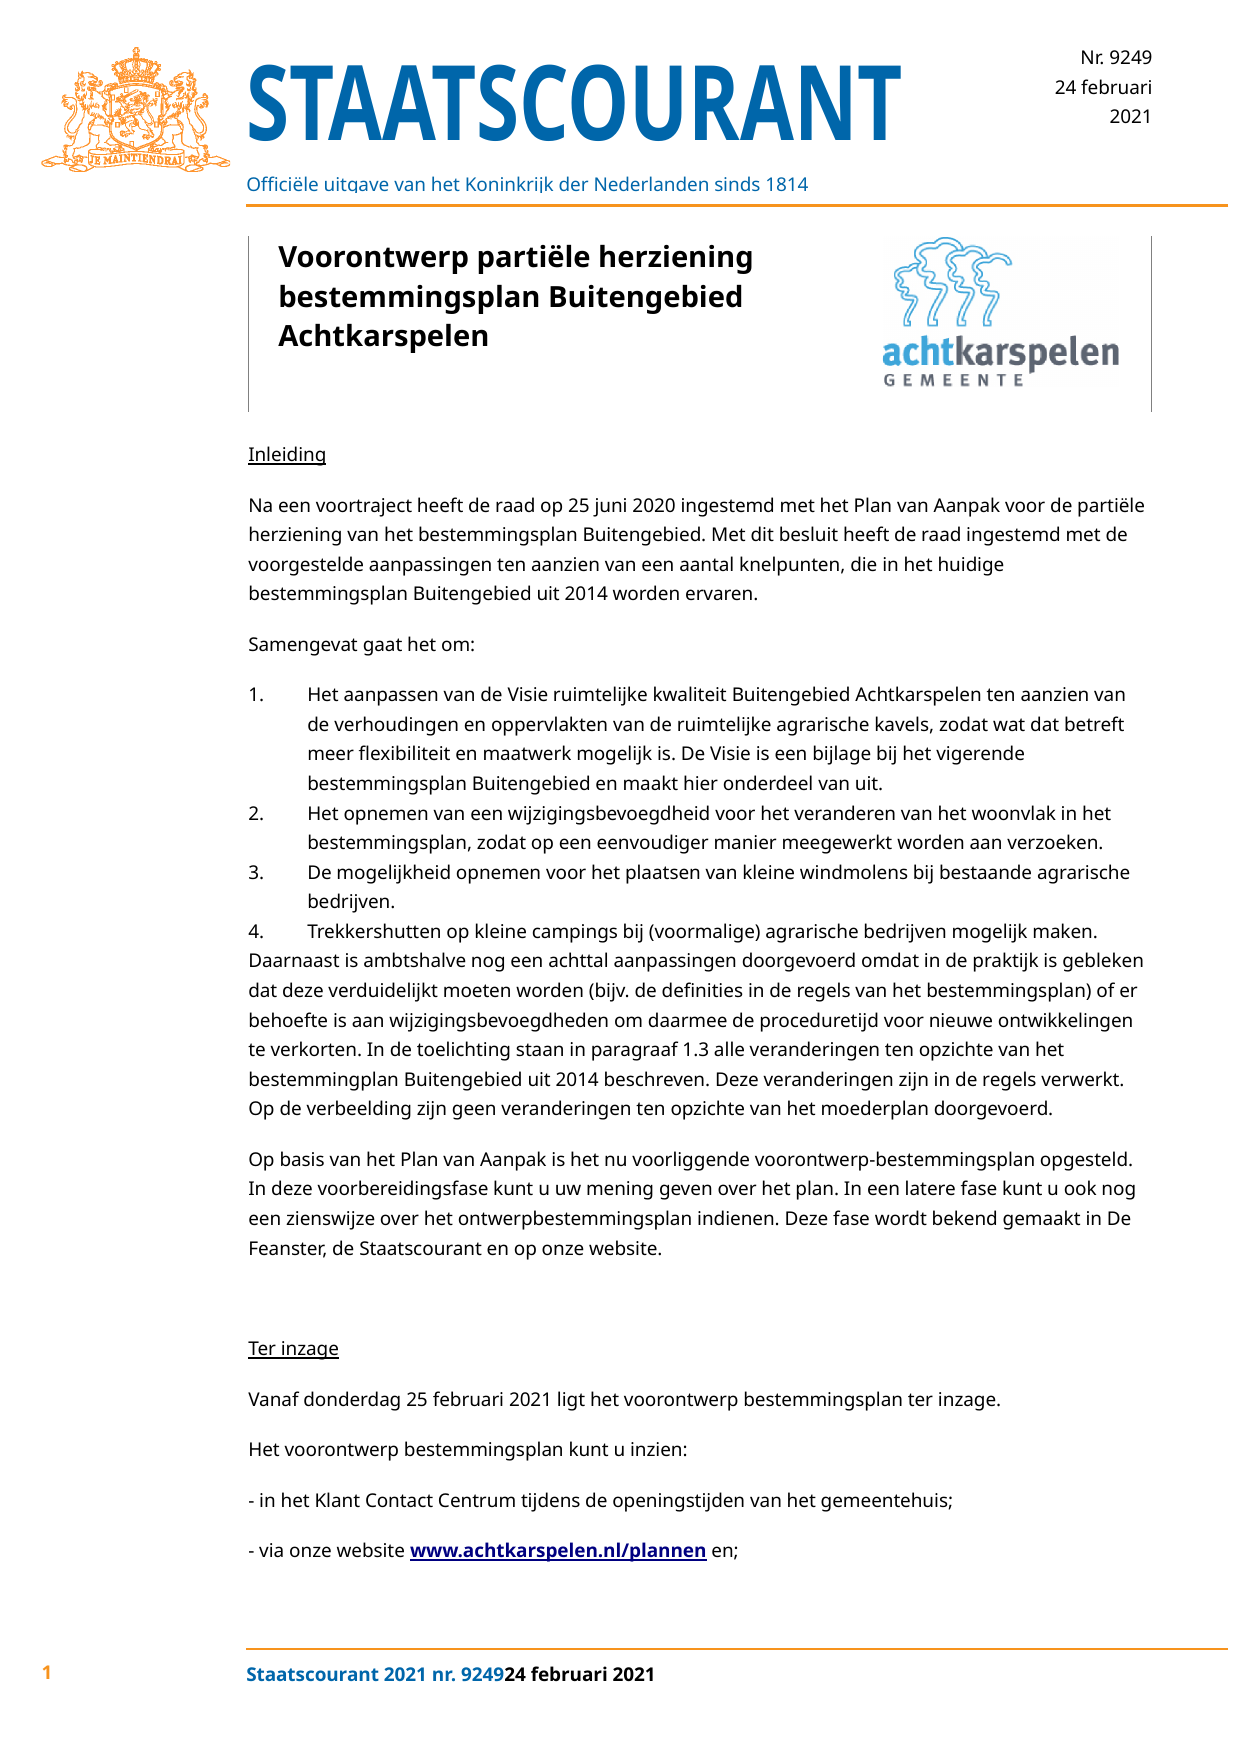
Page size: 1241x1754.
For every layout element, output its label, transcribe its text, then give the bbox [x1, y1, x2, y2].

list De mogelijkheid opnemen voor het plaatsen van kleine windmolens bij bestaande agrarische bedrijven. [248, 859, 1152, 914]
text Daarnaast is ambtshalve nog een achttal aanpassingen doorgevoerd omdat in de praktijk is gebleken dat deze verduidelijkt moeten worden (bijv. de definities in de regels van het bestemmingsplan) of er behoefte is aan wijzigingsbevoegdheden om daarmee de proceduretijd voor nieuwe ontwikkelingen te verkorten. In de toelichting staan in paragraaf 1.3 alle veranderingen ten opzichte van het bestemmingplan Buitengebied uit 2014 beschreven. Deze veranderingen zijn in de regels verwerkt. Op de verbeelding zijn geen veranderingen ten opzichte van het moederplan doorgevoerd. [248, 948, 1152, 1121]
text Ter inzage [248, 1336, 1152, 1361]
text Na een voortraject heeft de raad op 25 juni 2020 ingestemd met het Plan van Aanpak voor de partiële herziening van het bestemmingsplan Buitengebied. Met dit besluit heeft de raad ingestemd met de voorgestelde aanpassingen ten aanzien van een aantal knelpunten, die in het huidige bestemmingsplan Buitengebied uit 2014 worden ervaren. [248, 492, 1152, 606]
text Inleiding [248, 441, 1152, 467]
picture [882, 236, 1119, 387]
text - via onze website www.achtkarspelen.nl/plannen en; [248, 1537, 1152, 1563]
text Op basis van het Plan van Aanpak is het nu voorliggende voorontwerp-bestemmingsplan opgesteld. In deze voorbereidingsfase kunt u uw mening geven over het plan. In een latere fase kunt u ook nog een zienswijze over het ontwerpbestemmingsplan indienen. Deze fase wordt bekend gemaakt in De Feanster, de Staatscourant en op onze website. [248, 1146, 1152, 1261]
table_header [850, 236, 1151, 412]
list Het aanpassen van de Visie ruimtelijke kwaliteit Buitengebied Achtkarspelen ten aanzien van de verhoudingen en oppervlakten van de ruimtelijke agrarische kavels, zodat wat dat betreft meer flexibiliteit en maatwerk mogelijk is. De Visie is een bijlage bij het vigerende bestemmingsplan Buitengebied en maakt hier onderdeel van uit. [248, 681, 1152, 796]
picture [41, 47, 231, 172]
list Het opnemen van een wijzigingsbevoegdheid voor het veranderen van het woonvlak in het bestemmingsplan, zodat op een eenvoudiger manier meegewerkt worden aan verzoeken. [248, 800, 1152, 855]
text Vanaf donderdag 25 februari 2021 ligt het voorontwerp bestemmingsplan ter inzage. [248, 1386, 1152, 1412]
text Het voorontwerp bestemmingsplan kunt u inzien: [248, 1436, 1152, 1462]
text Samengevat gaat het om: [248, 631, 1152, 657]
table_header Voorontwerp partiële herziening bestemmingsplan Buitengebied Achtkarspelen [249, 236, 850, 412]
text - in het Klant Contact Centrum tijdens de openingstijden van het gemeentehuis; [248, 1487, 1152, 1513]
list Trekkershutten op kleine campings bij (voormalige) agrarische bedrijven mogelijk maken. [248, 918, 1152, 944]
